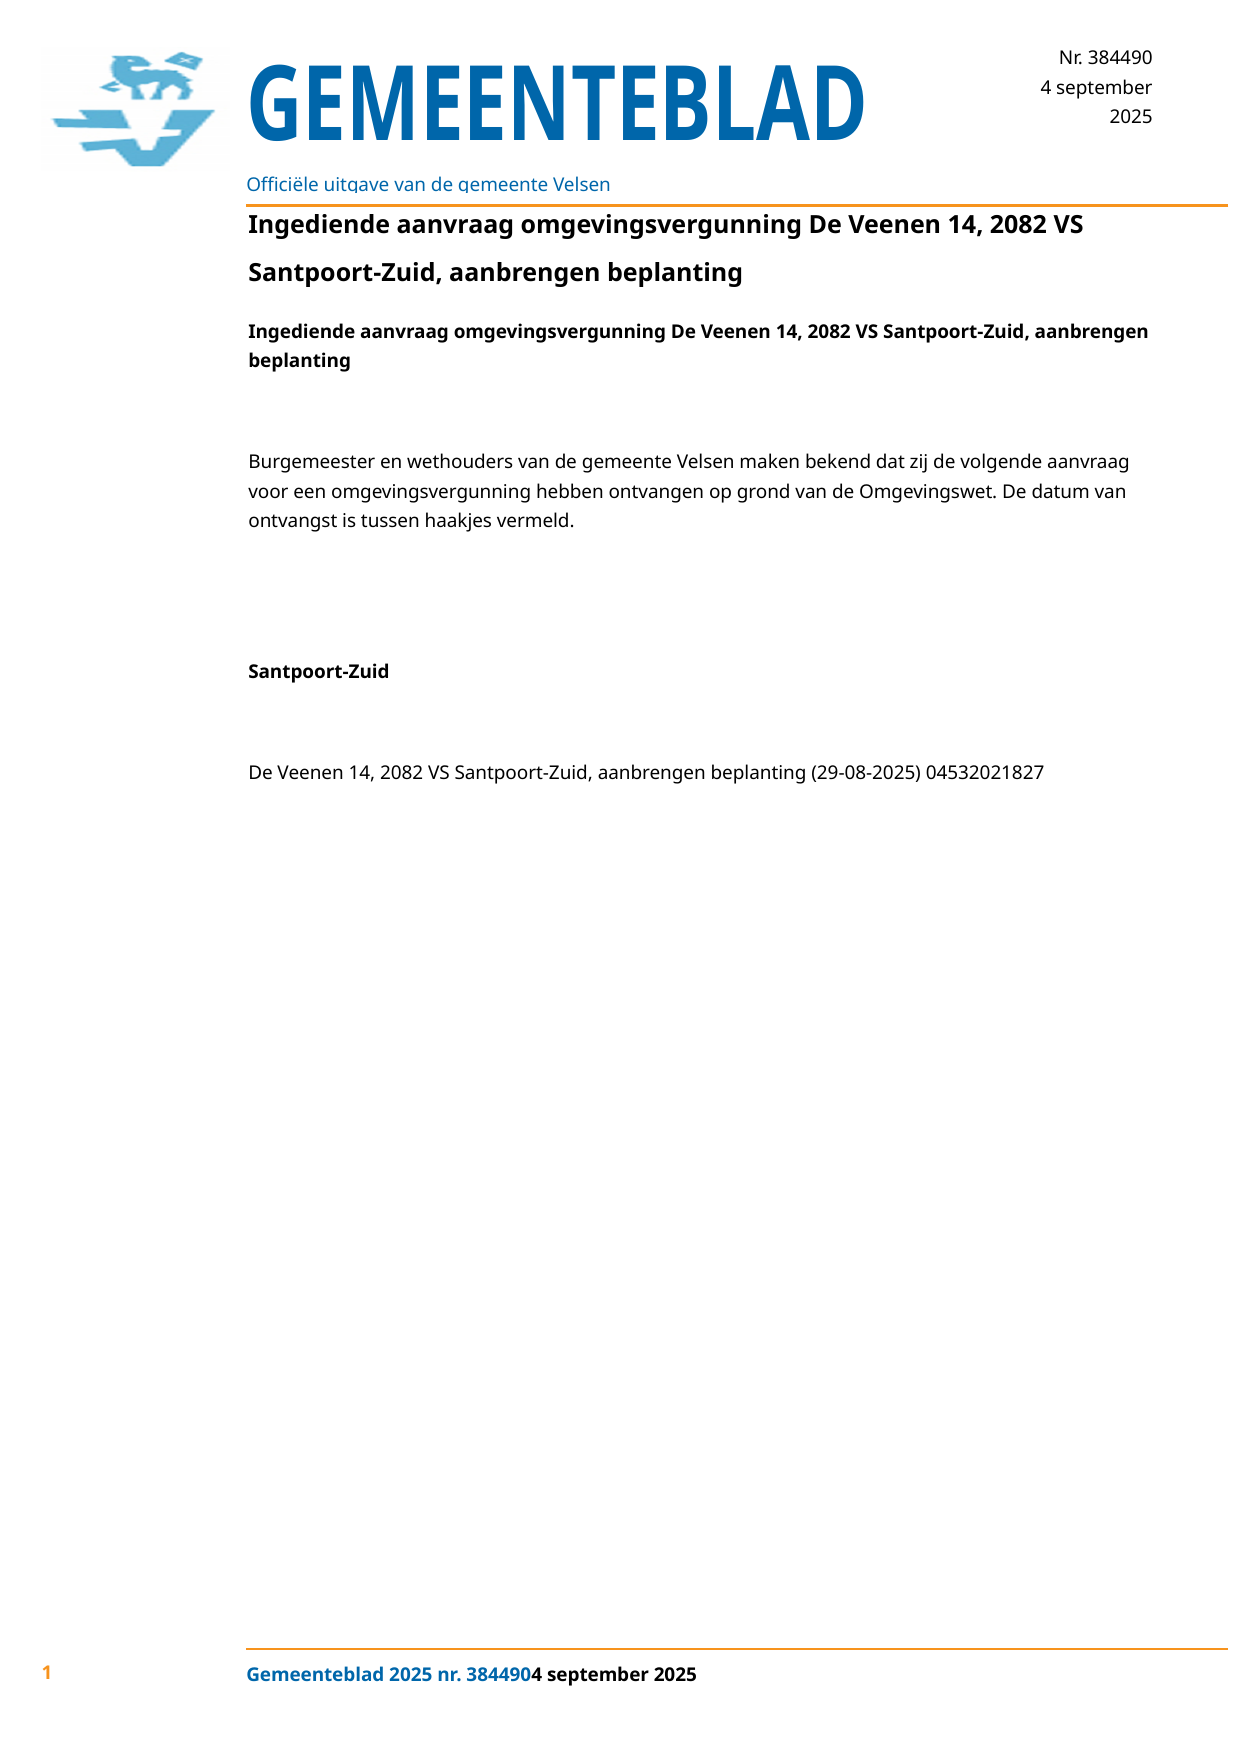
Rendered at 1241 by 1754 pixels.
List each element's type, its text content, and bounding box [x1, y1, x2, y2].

text Ingediende aanvraag omgevingsvergunning De Veenen 14, 2082 VS Santpoort-Zuid, aanbrengen beplanting [248, 318, 1152, 373]
text De Veenen 14, 2082 VS Santpoort-Zuid, aanbrengen beplanting (29-08-2025) 04532021827 [248, 759, 1152, 785]
text Burgemeester en wethouders van de gemeente Velsen maken bekend dat zij de volgende aanvraag voor een omgevingsvergunning hebben ontvangen op grond van de Omgevingswet. De datum van ontvangst is tussen haakjes vermeld. [248, 448, 1152, 533]
text Santpoort-Zuid [248, 659, 1152, 684]
picture [41, 47, 231, 172]
text Ingediende aanvraag omgevingsvergunning De Veenen 14, 2082 VS Santpoort-Zuid, aanbrengen beplanting [248, 207, 1152, 288]
